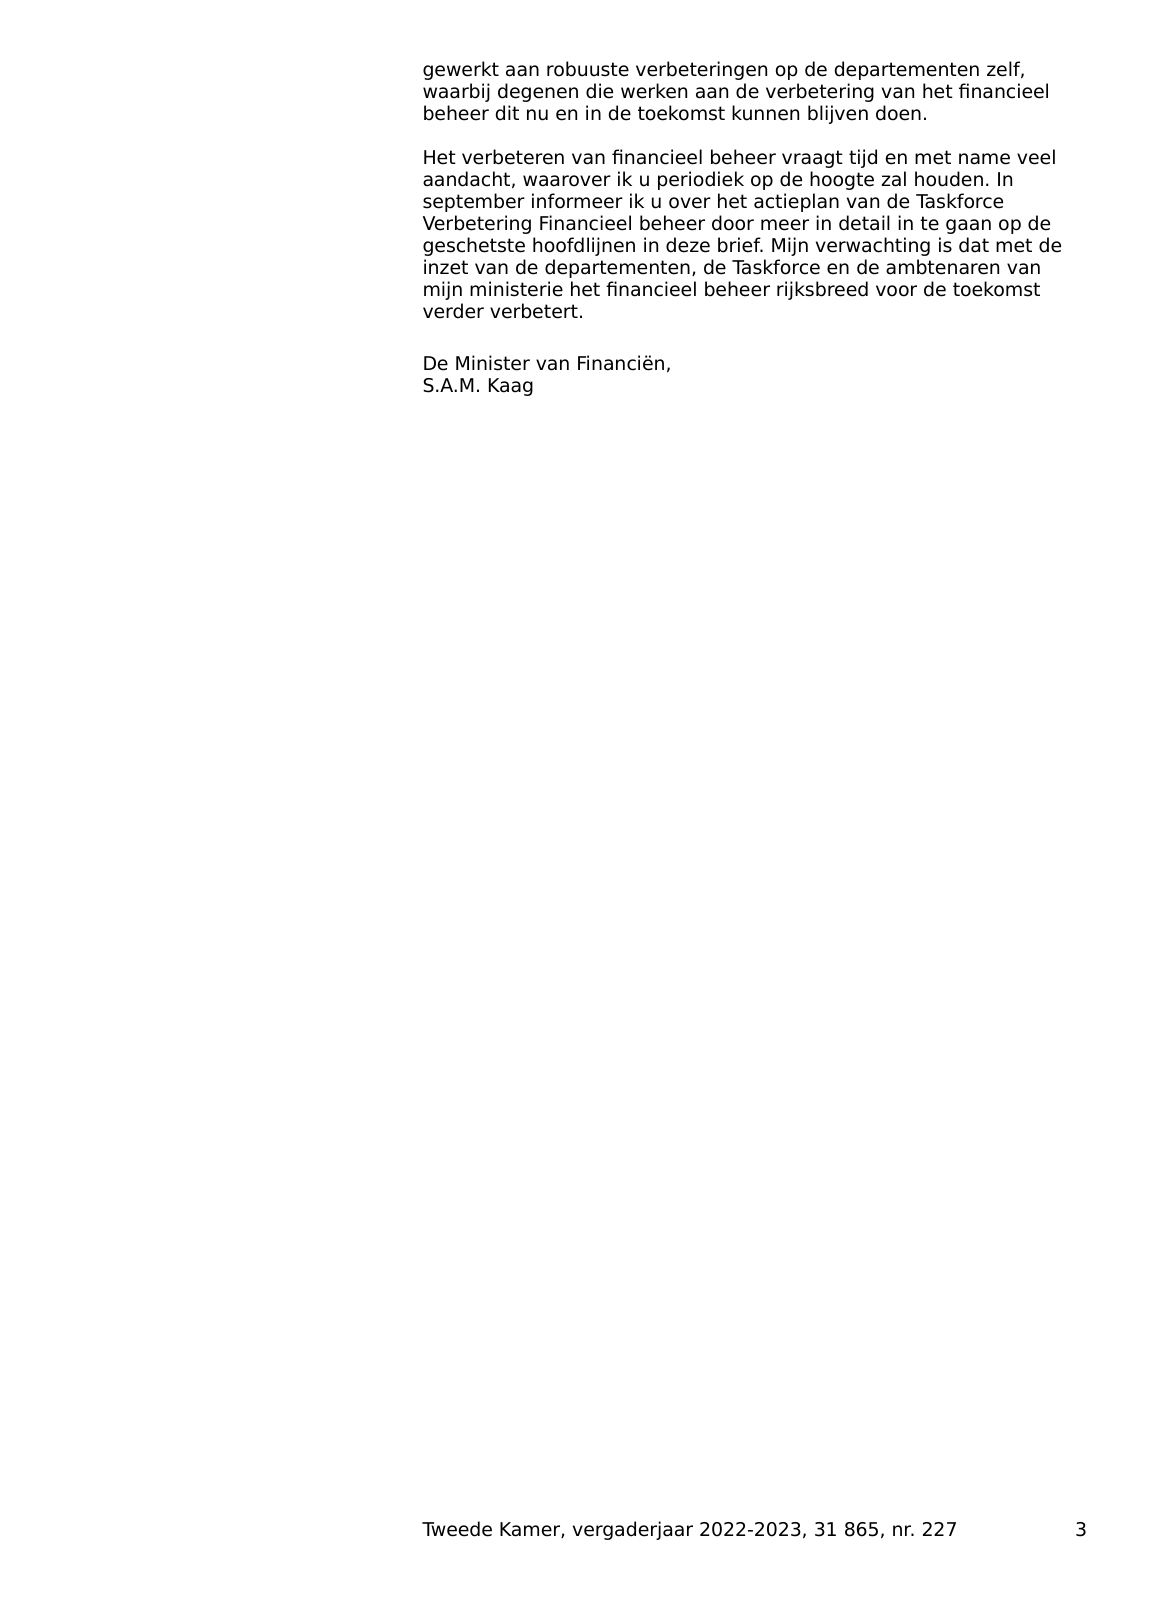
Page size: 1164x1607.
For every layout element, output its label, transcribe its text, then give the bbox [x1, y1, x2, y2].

text gewerkt aan robuuste verbeteringen op de departementen zelf, waarbij degenen die werken aan de verbetering van het financieel beheer dit nu en in de toekomst kunnen blijven doen. [422, 59, 1087, 125]
text Het verbeteren van financieel beheer vraagt tijd en met name veel aandacht, waarover ik u periodiek op de hoogte zal houden. In september informeer ik u over het actieplan van de Taskforce Verbetering Financieel beheer door meer in detail in te gaan op de geschetste hoofdlijnen in deze brief. Mijn verwachting is dat met de inzet van de departementen, de Taskforce en de ambtenaren van mijn ministerie het financieel beheer rijksbreed voor de toekomst verder verbetert. [422, 147, 1087, 323]
text De Minister van Financiën, S.A.M. Kaag [422, 353, 1087, 397]
